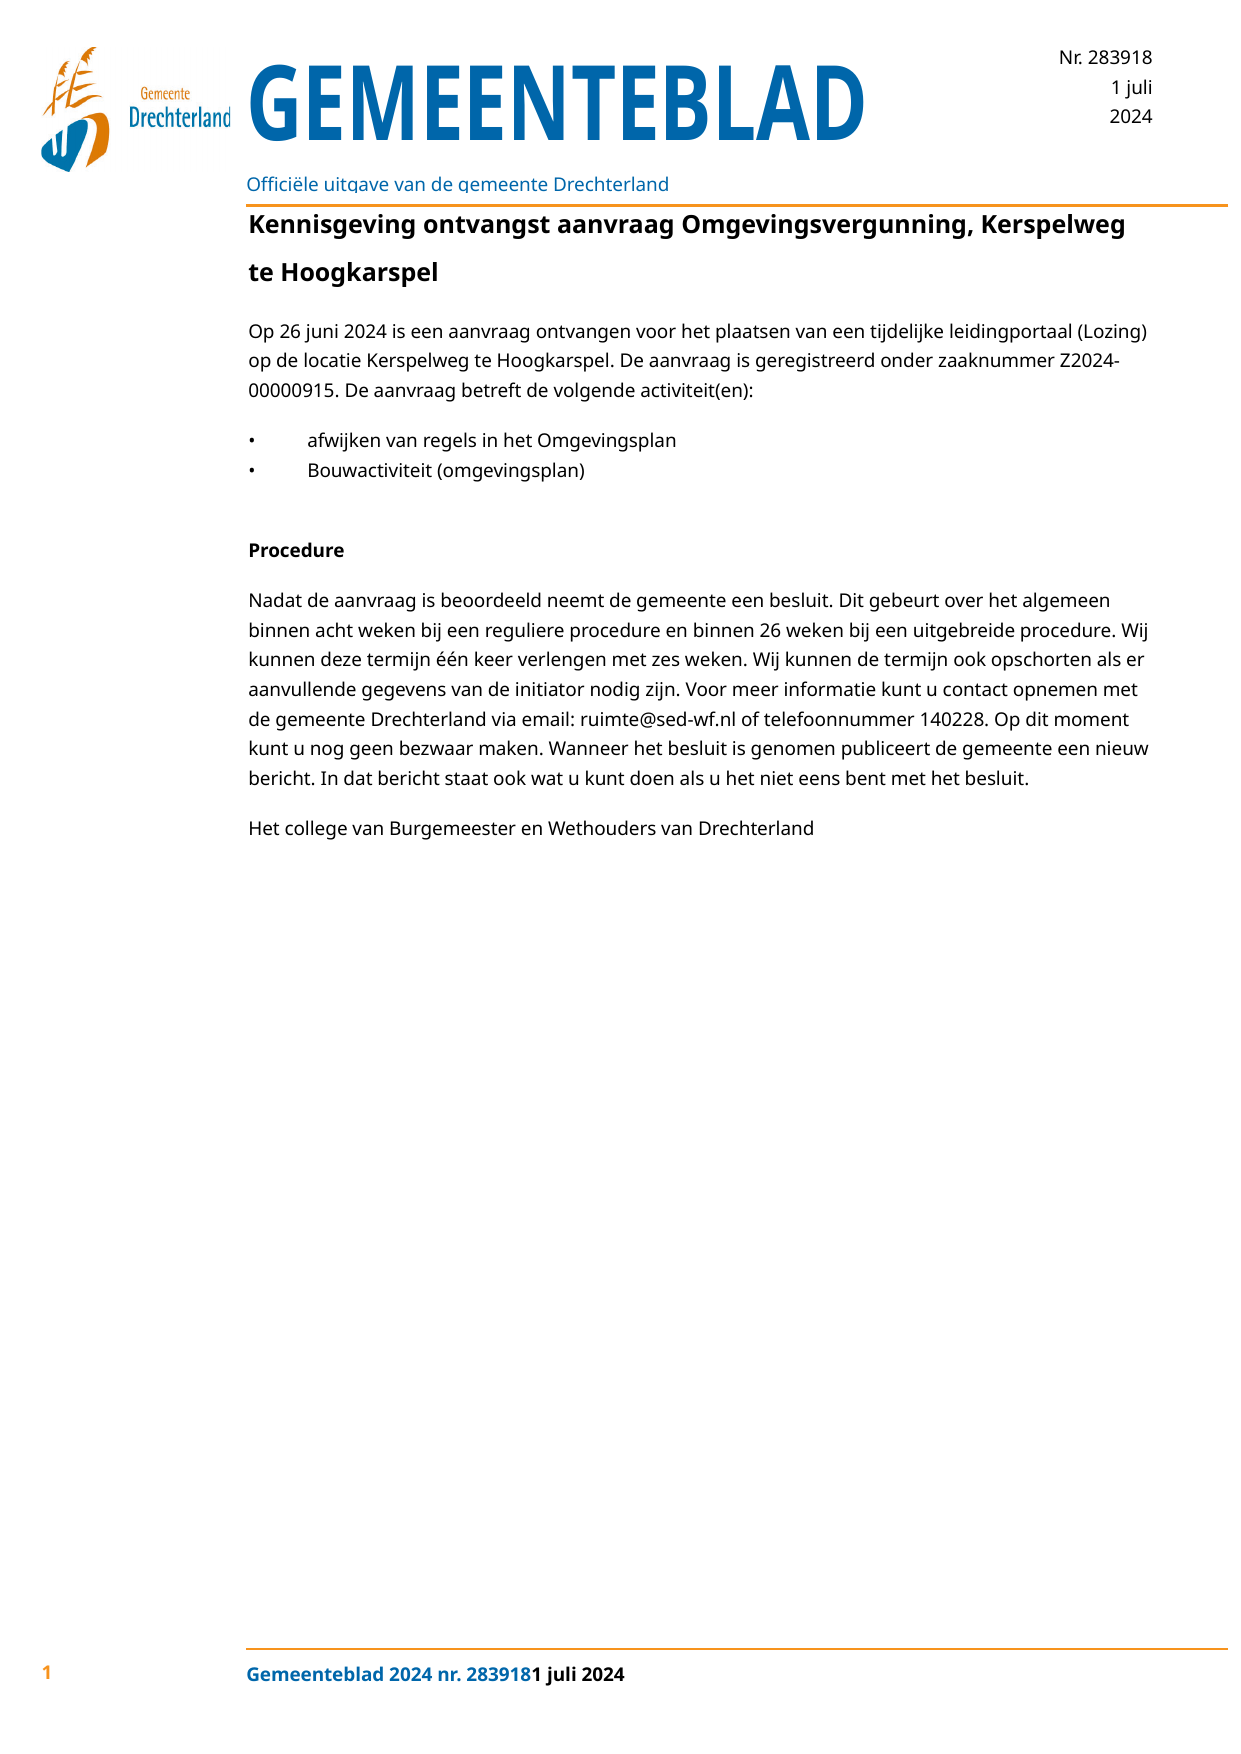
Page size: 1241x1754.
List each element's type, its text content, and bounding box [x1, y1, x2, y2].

list Bouwactiviteit (omgevingsplan) [248, 457, 1152, 483]
text Het college van Burgemeester en Wethouders van Drechterland [248, 815, 1152, 841]
picture [41, 47, 231, 172]
picture [226, 115, 231, 124]
picture [41, 158, 64, 172]
text Op 26 juni 2024 is een aanvraag ontvangen voor het plaatsen van een tijdelijke leidingportaal (Lozing) op de locatie Kerspelweg te Hoogkarspel. De aanvraag is geregistreerd onder zaaknummer Z2024-00000915. De aanvraag betreft de volgende activiteit(en): [248, 318, 1152, 403]
text Nadat de aanvraag is beoordeeld neemt de gemeente een besluit. Dit gebeurt over het algemeen binnen acht weken bij een reguliere procedure en binnen 26 weken bij een uitgebreide procedure. Wij kunnen deze termijn één keer verlengen met zes weken. Wij kunnen de termijn ook opschorten als er aanvullende gegevens van de initiator nodig zijn. Voor meer informatie kunt u contact opnemen met de gemeente Drechterland via email: ruimte@sed-wf.nl of telefoonnummer 140228. Op dit moment kunt u nog geen bezwaar maken. Wanneer het besluit is genomen publiceert de gemeente een nieuw bericht. In dat bericht staat ook wat u kunt doen als u het niet eens bent met het besluit. [248, 587, 1152, 791]
list afwijken van regels in het Omgevingsplan [248, 427, 1152, 453]
text Kennisgeving ontvangst aanvraag Omgevingsvergunning, Kerspelweg te Hoogkarspel [248, 207, 1152, 288]
text Procedure [248, 537, 1152, 563]
